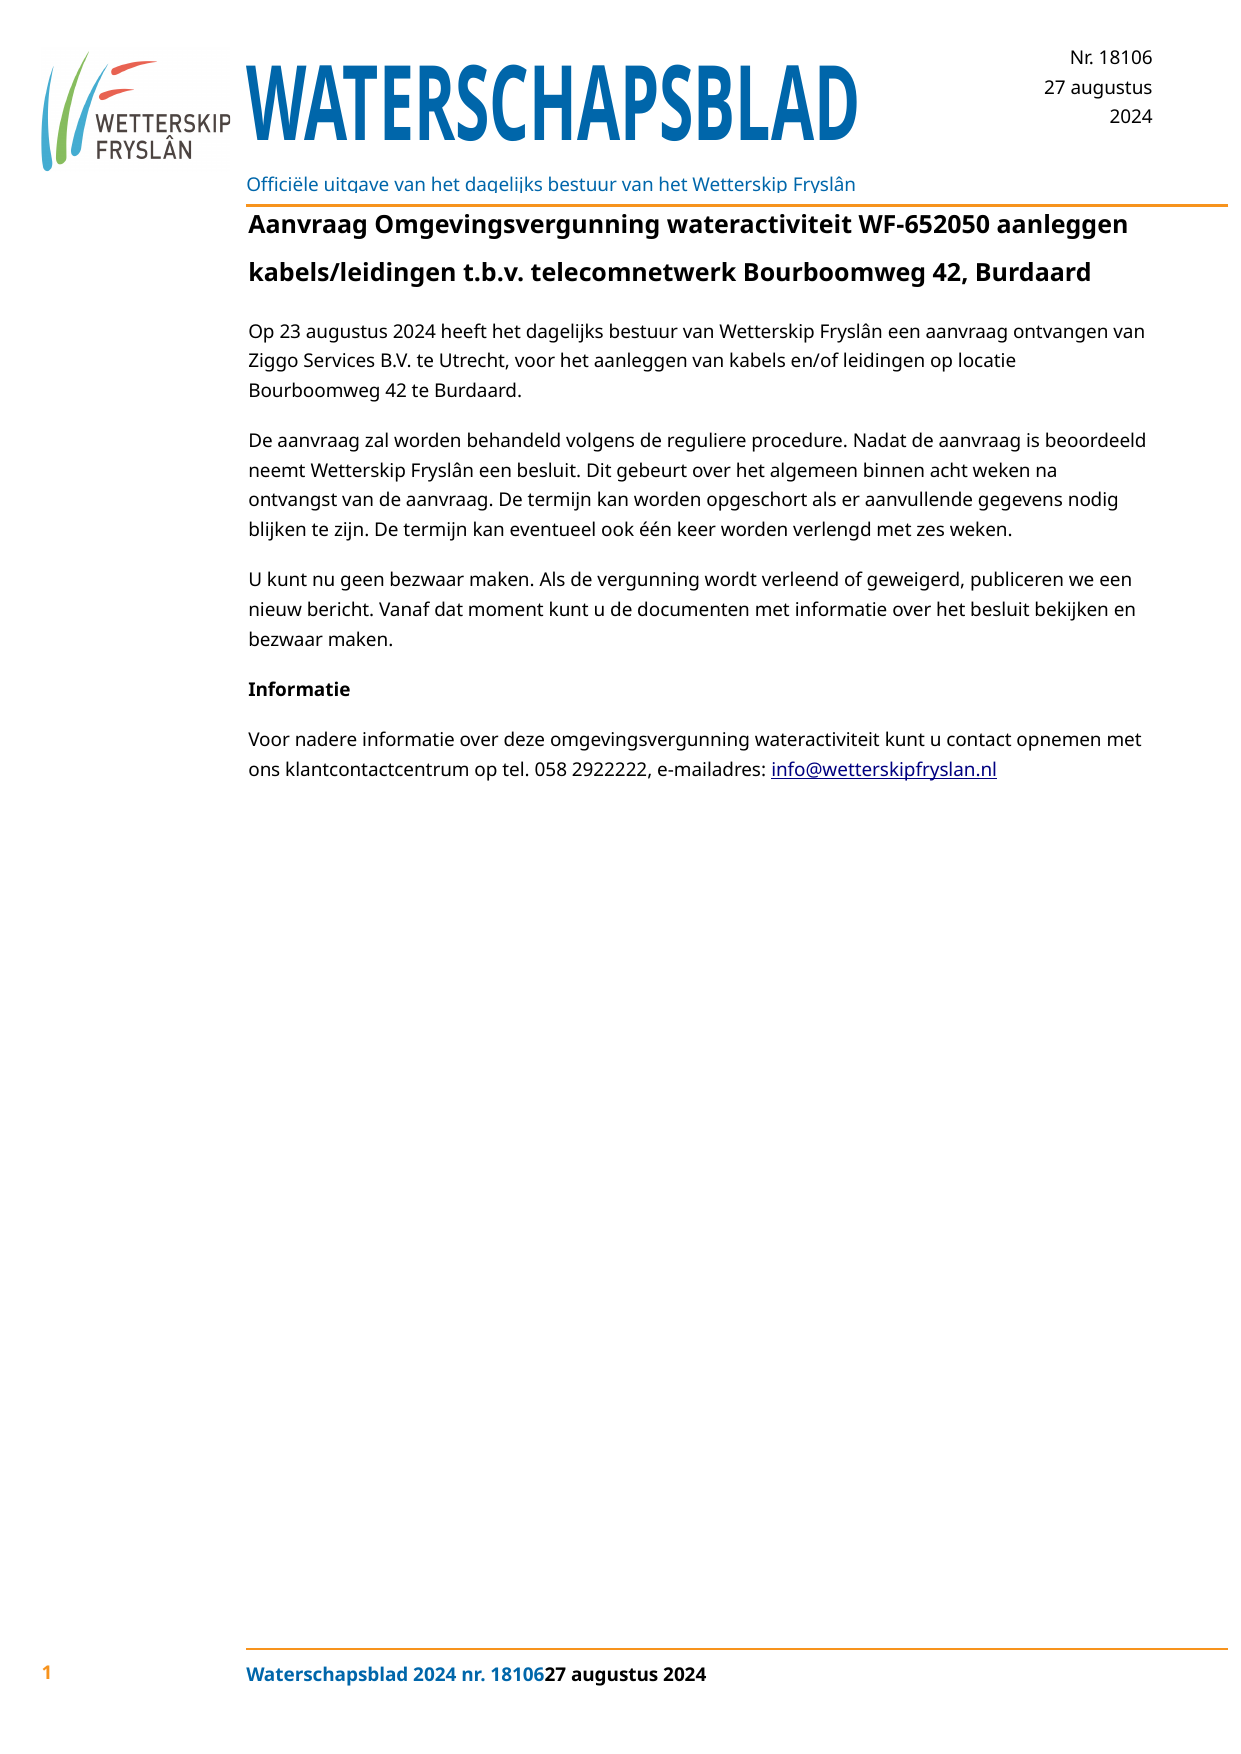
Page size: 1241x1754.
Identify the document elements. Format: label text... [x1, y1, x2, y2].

text Voor nadere informatie over deze omgevingsvergunning wateractiviteit kunt u contact opnemen met ons klantcontactcentrum op tel. 058 2922222, e-mailadres: info@wetterskipfryslan.nl [248, 727, 1152, 782]
text Aanvraag Omgevingsvergunning wateractiviteit WF-652050 aanleggen kabels/leidingen t.b.v. telecomnetwerk Bourboomweg 42, Burdaard [248, 207, 1152, 288]
text Informatie [248, 676, 1152, 702]
text De aanvraag zal worden behandeld volgens de reguliere procedure. Nadat de aanvraag is beoordeeld neemt Wetterskip Fryslân een besluit. Dit gebeurt over het algemeen binnen acht weken na ontvangst van de aanvraag. De termijn kan worden opgeschort als er aanvullende gegevens nodig blijken te zijn. De termijn kan eventueel ook één keer worden verlengd met zes weken. [248, 427, 1152, 542]
picture [41, 47, 231, 172]
text Op 23 augustus 2024 heeft het dagelijks bestuur van Wetterskip Fryslân een aanvraag ontvangen van Ziggo Services B.V. te Utrecht, voor het aanleggen van kabels en/of leidingen op locatie Bourboomweg 42 te Burdaard. [248, 318, 1152, 403]
text U kunt nu geen bezwaar maken. Als de vergunning wordt verleend of geweigerd, publiceren we een nieuw bericht. Vanaf dat moment kunt u de documenten met informatie over het besluit bekijken en bezwaar maken. [248, 567, 1152, 652]
